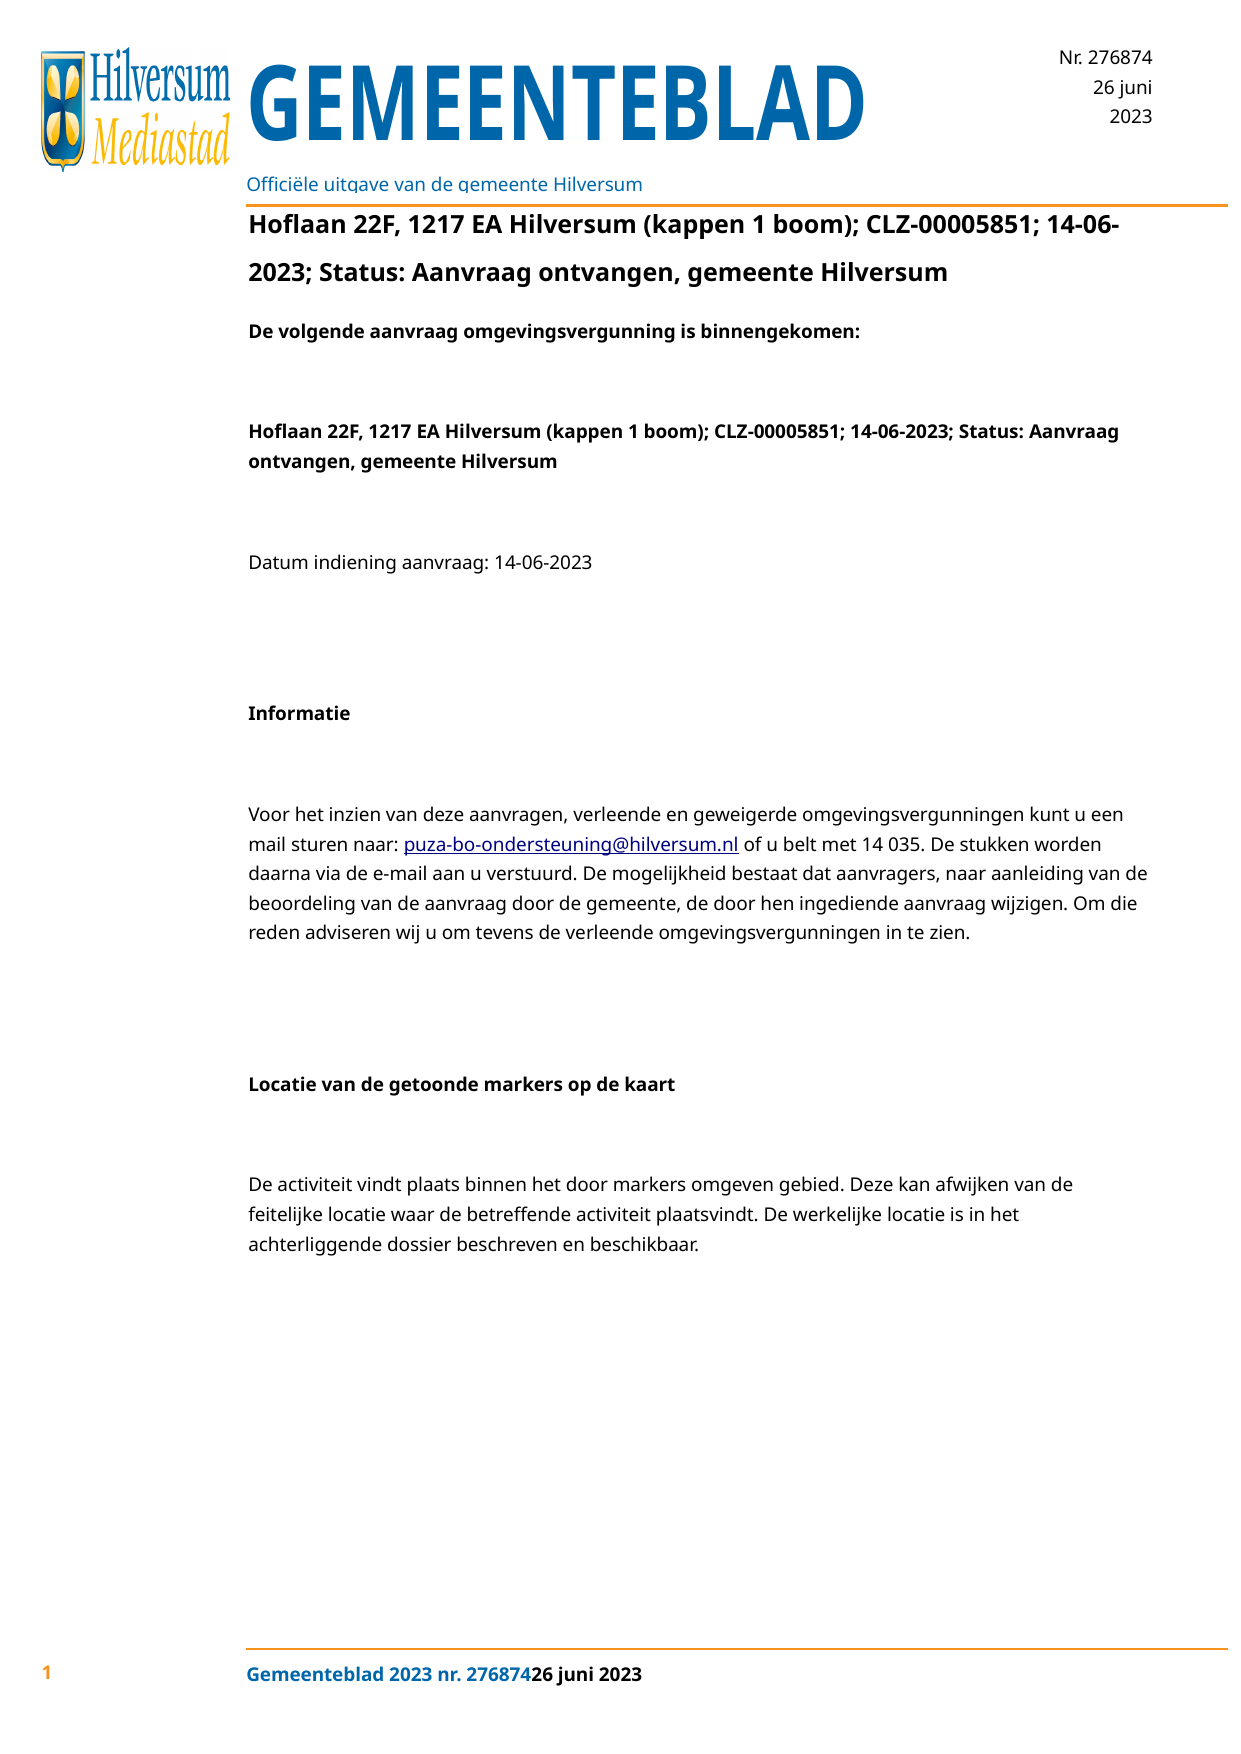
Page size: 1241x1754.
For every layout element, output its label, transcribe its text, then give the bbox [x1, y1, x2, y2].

picture [41, 47, 231, 172]
text Informatie [248, 700, 1152, 726]
text Locatie van de getoonde markers op de kaart [248, 1071, 1152, 1097]
text Voor het inzien van deze aanvragen, verleende en geweigerde omgevingsvergunningen kunt u een mail sturen naar: puza-bo-ondersteuning@hilversum.nl of u belt met 14 035. De stukken worden daarna via de e-mail aan u verstuurd. De mogelijkheid bestaat dat aanvragers, naar aanleiding van de beoordeling van de aanvraag door de gemeente, de door hen ingediende aanvraag wijzigen. Om die reden adviseren wij u om tevens de verleende omgevingsvergunningen in te zien. [248, 801, 1152, 945]
text Datum indiening aanvraag: 14-06-2023 [248, 549, 1152, 575]
text Hoflaan 22F, 1217 EA Hilversum (kappen 1 boom); CLZ-00005851; 14-06-2023; Status: Aanvraag ontvangen, gemeente Hilversum [248, 207, 1152, 288]
text Hoflaan 22F, 1217 EA Hilversum (kappen 1 boom); CLZ-00005851; 14-06-2023; Status: Aanvraag ontvangen, gemeente Hilversum [248, 419, 1152, 474]
text De activiteit vindt plaats binnen het door markers omgeven gebied. Deze kan afwijken van de feitelijke locatie waar de betreffende activiteit plaatsvindt. De werkelijke locatie is in het achterliggende dossier beschreven en beschikbaar. [248, 1172, 1152, 1257]
text De volgende aanvraag omgevingsvergunning is binnengekomen: [248, 318, 1152, 344]
